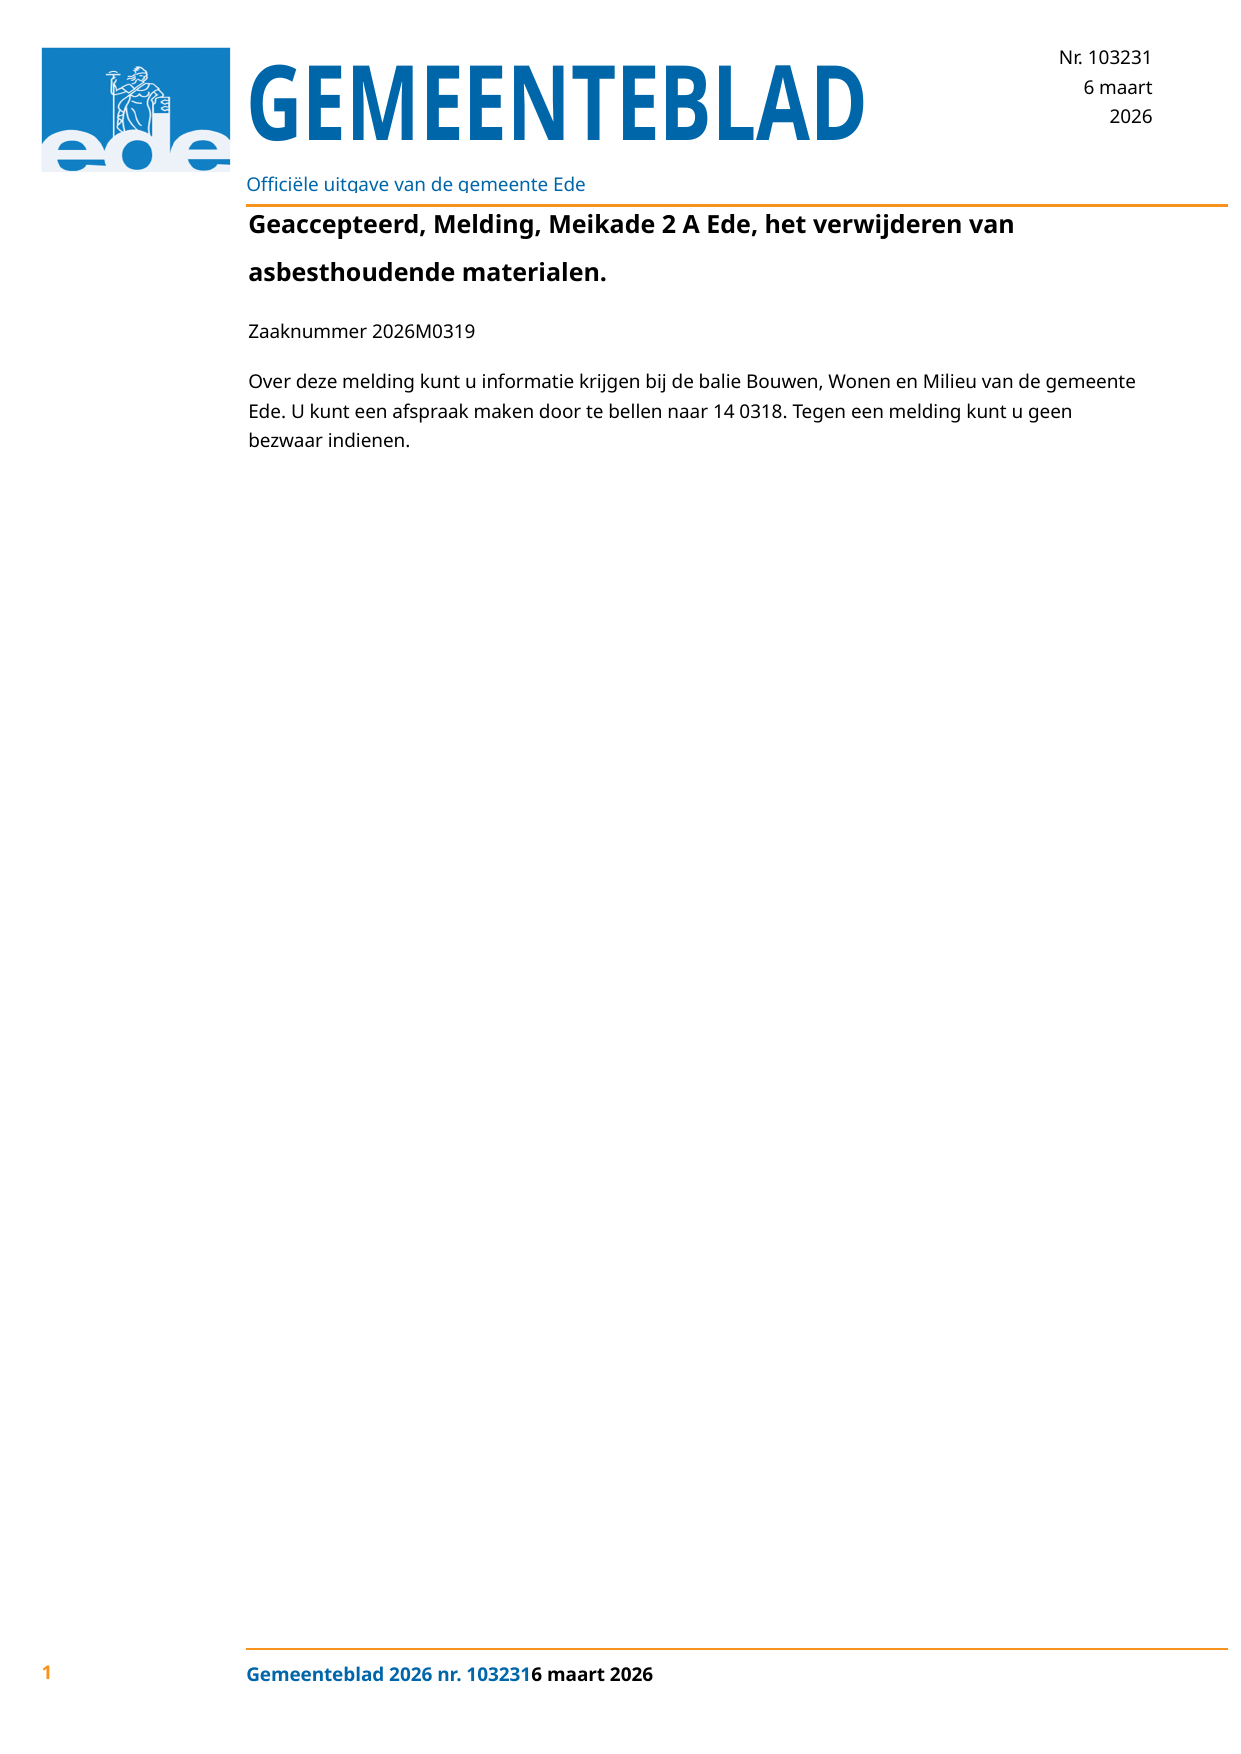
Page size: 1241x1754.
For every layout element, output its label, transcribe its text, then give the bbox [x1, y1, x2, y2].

picture [41, 47, 231, 172]
text Geaccepteerd, Melding, Meikade 2 A Ede, het verwijderen van asbesthoudende materialen. [248, 207, 1152, 288]
text Zaaknummer 2026M0319 [248, 318, 1152, 344]
text Over deze melding kunt u informatie krijgen bij de balie Bouwen, Wonen en Milieu van de gemeente Ede. U kunt een afspraak maken door te bellen naar 14 0318. Tegen een melding kunt u geen bezwaar indienen. [248, 368, 1152, 453]
